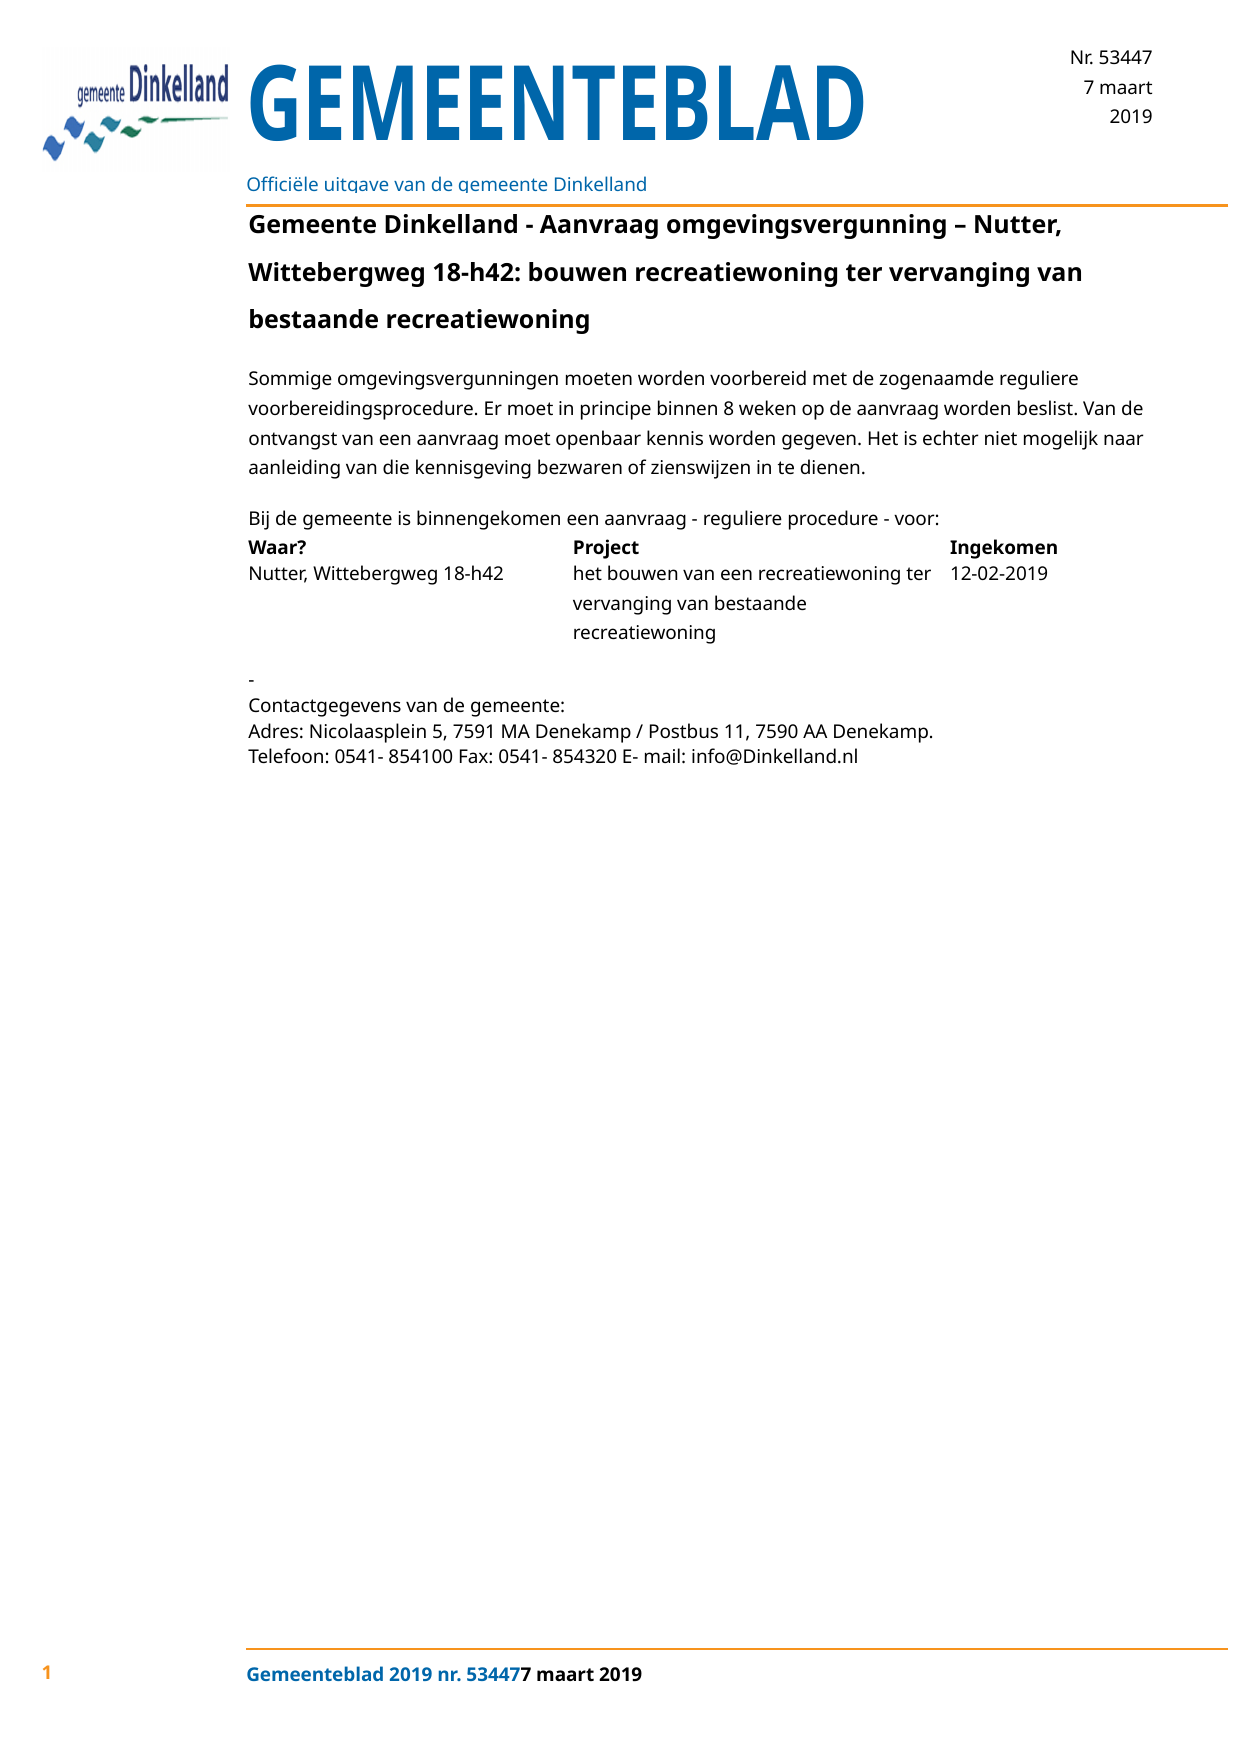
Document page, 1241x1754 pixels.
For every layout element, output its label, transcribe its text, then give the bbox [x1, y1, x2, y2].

text Gemeente Dinkelland - Aanvraag omgevingsvergunning – Nutter, Wittebergweg 18-h42: bouwen recreatiewoning ter vervanging van bestaande recreatiewoning [248, 207, 1152, 336]
text Sommige omgevingsvergunningen moeten worden voorbereid met de zogenaamde reguliere voorbereidingsprocedure. Er moet in principe binnen 8 weken op de aanvraag worden beslist. Van de ontvangst van een aanvraag moet openbaar kennis worden gegeven. Het is echter niet mogelijk naar aanleiding van die kennisgeving bezwaren of zienswijzen in te dienen. [248, 366, 1152, 480]
text Adres: Nicolaasplein 5, 7591 MA Denekamp / Postbus 11, 7590 AA Denekamp. [248, 718, 1152, 744]
table_header Ingekomen [950, 534, 1152, 560]
text Contactgegevens van de gemeente: [248, 692, 1152, 718]
table_header Project [573, 534, 950, 560]
text - [248, 666, 1152, 692]
text Bij de gemeente is binnengekomen een aanvraag - reguliere procedure - voor: [248, 505, 1152, 530]
text Telefoon: 0541- 854100 Fax: 0541- 854320 E- mail: info@Dinkelland.nl [248, 744, 1152, 769]
table_cell het bouwen van een recreatiewoning ter vervanging van bestaande recreatiewoning [573, 560, 950, 645]
table_cell 12-02-2019 [950, 560, 1152, 645]
picture [41, 47, 231, 172]
table_cell Nutter, Wittebergweg 18-h42 [248, 560, 573, 645]
table_header Waar? [248, 534, 573, 560]
